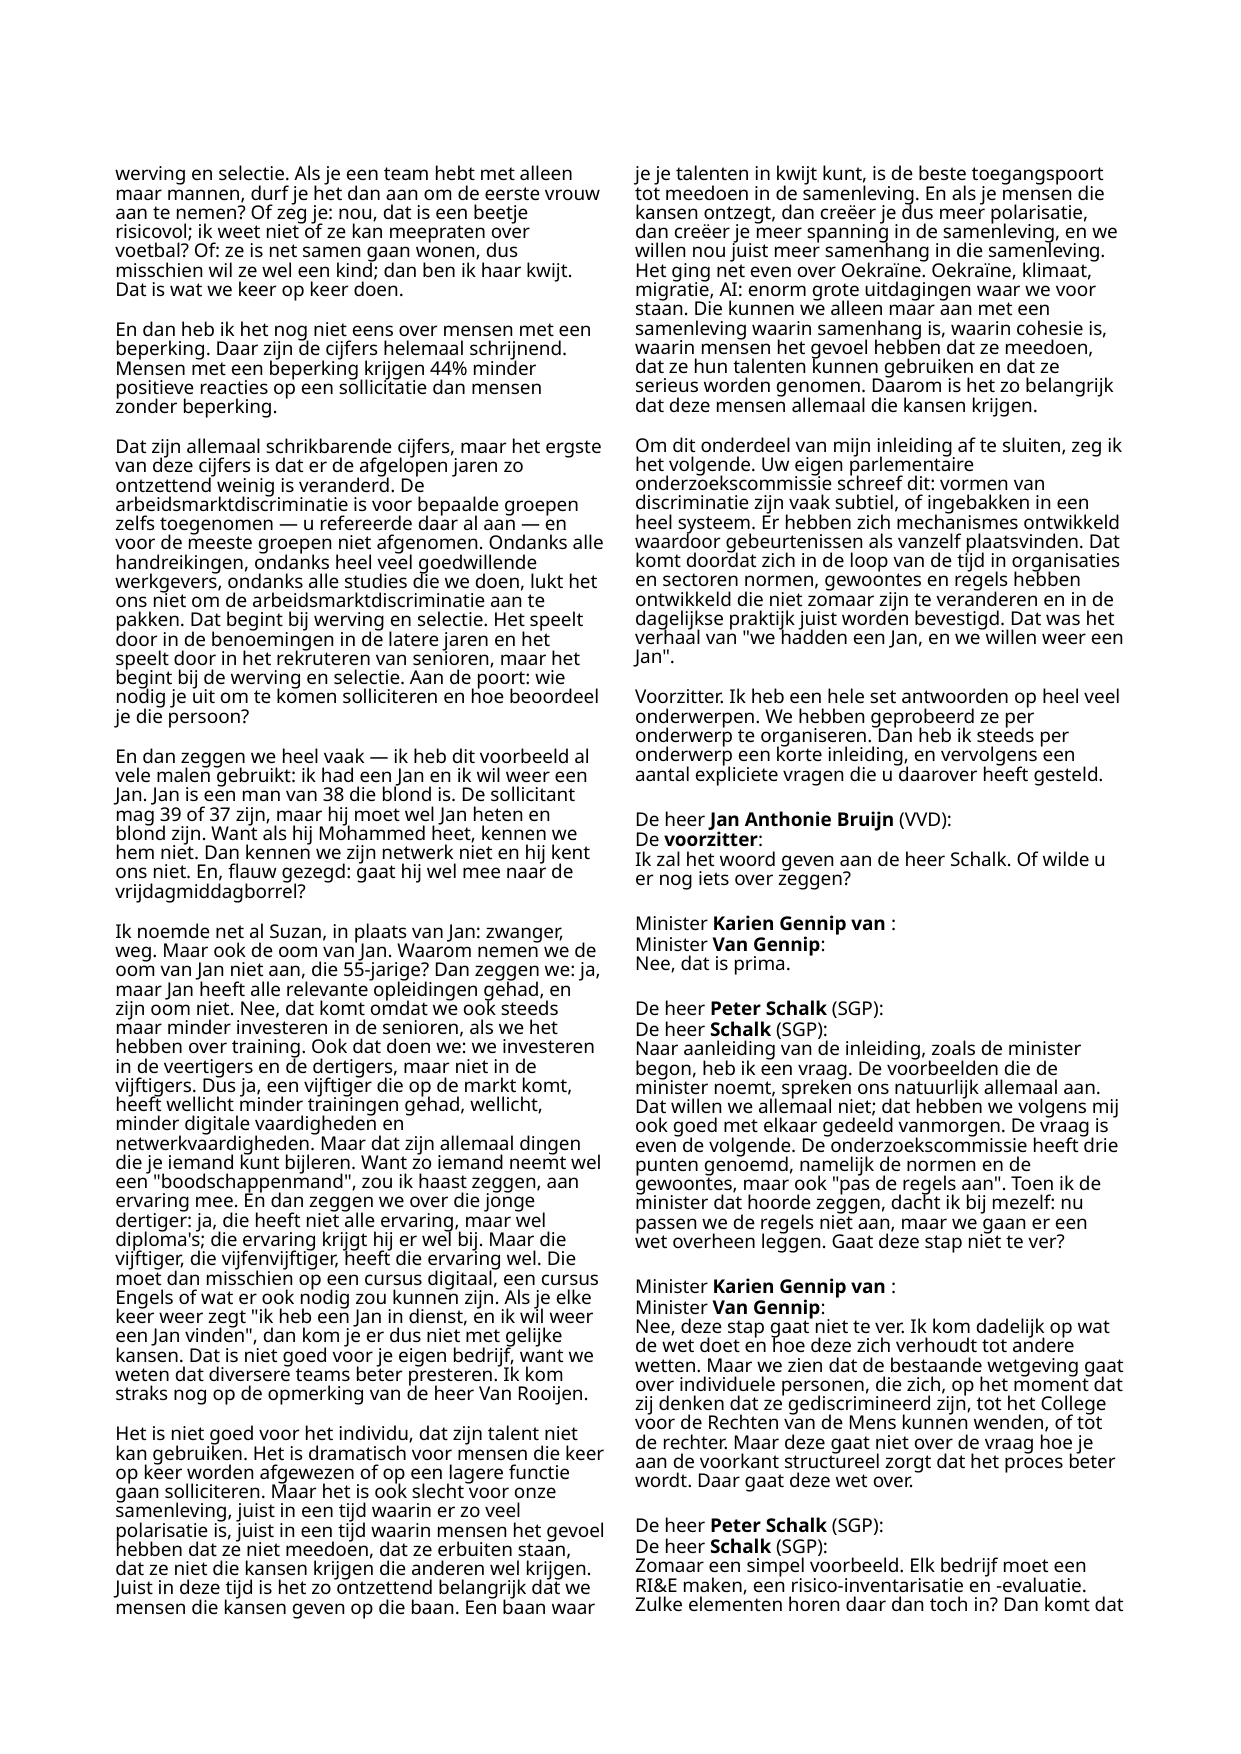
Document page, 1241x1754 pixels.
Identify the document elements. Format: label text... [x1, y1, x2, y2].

text Nee, deze stap gaat niet te ver. Ik kom dadelijk op wat de wet doet en hoe deze zich verhoudt tot andere wetten. Maar we zien dat de bestaande wetgeving gaat over individuele personen, die zich, op het moment dat zij denken dat ze gediscrimineerd zijn, tot het College voor de Rechten van de Mens kunnen wenden, of tot de rechter. Maar deze gaat niet over de vraag hoe je aan de voorkant structureel zorgt dat het proces beter wordt. Daar gaat deze wet over. [635, 1318, 1125, 1491]
text Nee, dat is prima. [635, 955, 1125, 974]
text Minister Van Gennip: [635, 1299, 1125, 1318]
text Ik noemde net al Suzan, in plaats van Jan: zwanger, weg. Maar ook de oom van Jan. Waarom nemen we de oom van Jan niet aan, die 55-jarige? Dan zeggen we: ja, maar Jan heeft alle relevante opleidingen gehad, en zijn oom niet. Nee, dat komt omdat we ook steeds maar minder investeren in de senioren, als we het hebben over training. Ook dat doen we: we investeren in de veertigers en de dertigers, maar niet in de vijftigers. Dus ja, een vijftiger die op de markt komt, heeft wellicht minder trainingen gehad, wellicht, minder digitale vaardigheden en netwerkvaardigheden. Maar dat zijn allemaal dingen die je iemand kunt bijleren. Want zo iemand neemt wel een "boodschappenmand", zou ik haast zeggen, aan ervaring mee. En dan zeggen we over die jonge dertiger: ja, die heeft niet alle ervaring, maar wel diploma's; die ervaring krijgt hij er wel bij. Maar die vijftiger, die vijfenvijftiger, heeft die ervaring wel. Die moet dan misschien op een cursus digitaal, een cursus Engels of wat er ook nodig zou kunnen zijn. Als je elke keer weer zegt "ik heb een Jan in dienst, en ik wil weer een Jan vinden", dan kom je er dus niet met gelijke kansen. Dat is niet goed voor je eigen bedrijf, want we weten dat diversere teams beter presteren. Ik kom straks nog op de opmerking van de heer Van Rooijen. [115, 923, 605, 1404]
text Naar aanleiding van de inleiding, zoals de minister begon, heb ik een vraag. De voorbeelden die de minister noemt, spreken ons natuurlijk allemaal aan. Dat willen we allemaal niet; dat hebben we volgens mij ook goed met elkaar gedeeld vanmorgen. De vraag is even de volgende. De onderzoekscommissie heeft drie punten genoemd, namelijk de normen en de gewoontes, maar ook "pas de regels aan". Toen ik de minister dat hoorde zeggen, dacht ik bij mezelf: nu passen we de regels niet aan, maar we gaan er een wet overheen leggen. Gaat deze stap niet te ver? [635, 1040, 1125, 1252]
text De heer Schalk (SGP): [635, 1538, 1125, 1557]
text Minister Van Gennip: [635, 936, 1125, 955]
text Zomaar een simpel voorbeeld. Elk bedrijf moet een RI&E maken, een risico-inventarisatie en -evaluatie. Zulke elementen horen daar dan toch in? Dan komt dat [635, 1557, 1125, 1615]
text Ik zal het woord geven aan de heer Schalk. Of wilde u er nog iets over zeggen? [635, 851, 1125, 889]
text Minister Karien Gennip van : [635, 910, 1125, 936]
text Het is niet goed voor het individu, dat zijn talent niet kan gebruiken. Het is dramatisch voor mensen die keer op keer worden afgewezen of op een lagere functie gaan solliciteren. Maar het is ook slecht voor onze samenleving, juist in een tijd waarin er zo veel polarisatie is, juist in een tijd waarin mensen het gevoel hebben dat ze niet meedoen, dat ze erbuiten staan, dat ze niet die kansen krijgen die anderen wel krijgen. Juist in deze tijd is het zo ontzettend belangrijk dat we mensen die kansen geven op die baan. Een baan waar [115, 1425, 605, 1618]
text je je talenten in kwijt kunt, is de beste toegangspoort tot meedoen in de samenleving. En als je mensen die kansen ontzegt, dan creëer je dus meer polarisatie, dan creëer je meer spanning in de samenleving, en we willen nou juist meer samenhang in die samenleving. Het ging net even over Oekraïne. Oekraïne, klimaat, migratie, AI: enorm grote uitdagingen waar we voor staan. Die kunnen we alleen maar aan met een samenleving waarin samenhang is, waarin cohesie is, waarin mensen het gevoel hebben dat ze meedoen, dat ze hun talenten kunnen gebruiken en dat ze serieus worden genomen. Daarom is het zo belangrijk dat deze mensen allemaal die kansen krijgen. [635, 165, 1125, 416]
text En dan heb ik het nog niet eens over mensen met een beperking. Daar zijn de cijfers helemaal schrijnend. Mensen met een beperking krijgen 44% minder positieve reacties op een sollicitatie dan mensen zonder beperking. [115, 321, 605, 417]
text Dat zijn allemaal schrikbarende cijfers, maar het ergste van deze cijfers is dat er de afgelopen jaren zo ontzettend weinig is veranderd. De arbeidsmarktdiscriminatie is voor bepaalde groepen zelfs toegenomen — u refereerde daar al aan — en voor de meeste groepen niet afgenomen. Ondanks alle handreikingen, ondanks heel veel goedwillende werkgevers, ondanks alle studies die we doen, lukt het ons niet om de arbeidsmarktdiscriminatie aan te pakken. Dat begint bij werving en selectie. Het speelt door in de benoemingen in de latere jaren en het speelt door in het rekruteren van senioren, maar het begint bij de werving en selectie. Aan de poort: wie nodig je uit om te komen solliciteren en hoe beoordeel je die persoon? [115, 438, 605, 727]
text Voorzitter. Ik heb een hele set antwoorden op heel veel onderwerpen. We hebben geprobeerd ze per onderwerp te organiseren. Dan heb ik steeds per onderwerp een korte inleiding, en vervolgens een aantal expliciete vragen die u daarover heeft gesteld. [635, 688, 1125, 785]
text De voorzitter: [635, 831, 1125, 851]
text De heer Peter Schalk (SGP): [635, 995, 1125, 1021]
text De heer Peter Schalk (SGP): [635, 1512, 1125, 1538]
text werving en selectie. Als je een team hebt met alleen maar mannen, durf je het dan aan om de eerste vrouw aan te nemen? Of zeg je: nou, dat is een beetje risicovol; ik weet niet of ze kan meepraten over voetbal? Of: ze is net samen gaan wonen, dus misschien wil ze wel een kind; dan ben ik haar kwijt. Dat is wat we keer op keer doen. [115, 165, 605, 300]
text De heer Jan Anthonie Bruijn (VVD): [635, 806, 1125, 831]
text De heer Schalk (SGP): [635, 1021, 1125, 1040]
text En dan zeggen we heel vaak — ik heb dit voorbeeld al vele malen gebruikt: ik had een Jan en ik wil weer een Jan. Jan is een man van 38 die blond is. De sollicitant mag 39 of 37 zijn, maar hij moet wel Jan heten en blond zijn. Want als hij Mohammed heet, kennen we hem niet. Dan kennen we zijn netwerk niet en hij kent ons niet. En, flauw gezegd: gaat hij wel mee naar de vrijdagmiddagborrel? [115, 748, 605, 902]
text Minister Karien Gennip van : [635, 1273, 1125, 1299]
text Om dit onderdeel van mijn inleiding af te sluiten, zeg ik het volgende. Uw eigen parlementaire onderzoekscommissie schreef dit: vormen van discriminatie zijn vaak subtiel, of ingebakken in een heel systeem. Er hebben zich mechanismes ontwikkeld waardoor gebeurtenissen als vanzelf plaatsvinden. Dat komt doordat zich in de loop van de tijd in organisaties en sectoren normen, gewoontes en regels hebben ontwikkeld die niet zomaar zijn te veranderen en in de dagelijkse praktijk juist worden bevestigd. Dat was het verhaal van "we hadden een Jan, en we willen weer een Jan". [635, 437, 1125, 668]
